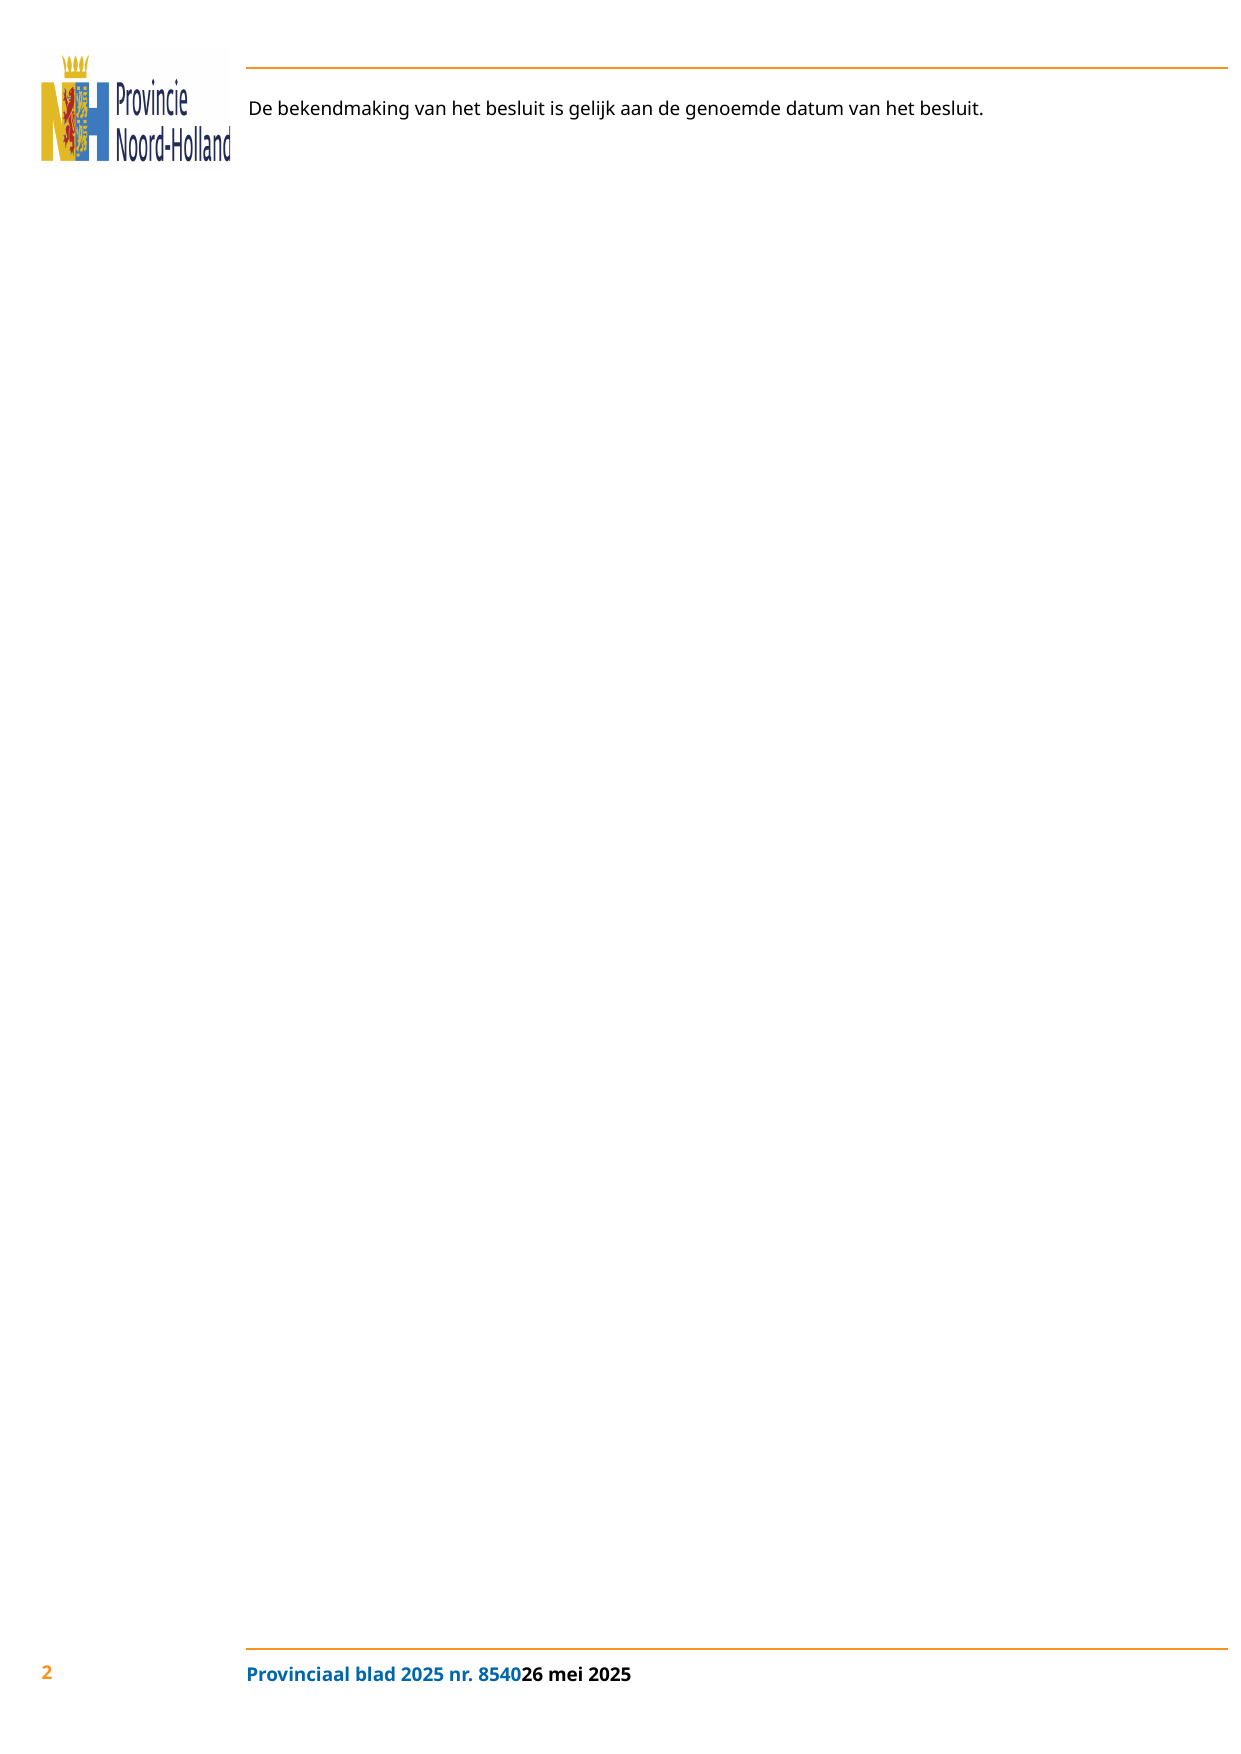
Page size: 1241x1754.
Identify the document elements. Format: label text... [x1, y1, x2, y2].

text De bekendmaking van het besluit is gelijk aan de genoemde datum van het besluit. [248, 95, 1152, 121]
picture [41, 47, 231, 172]
